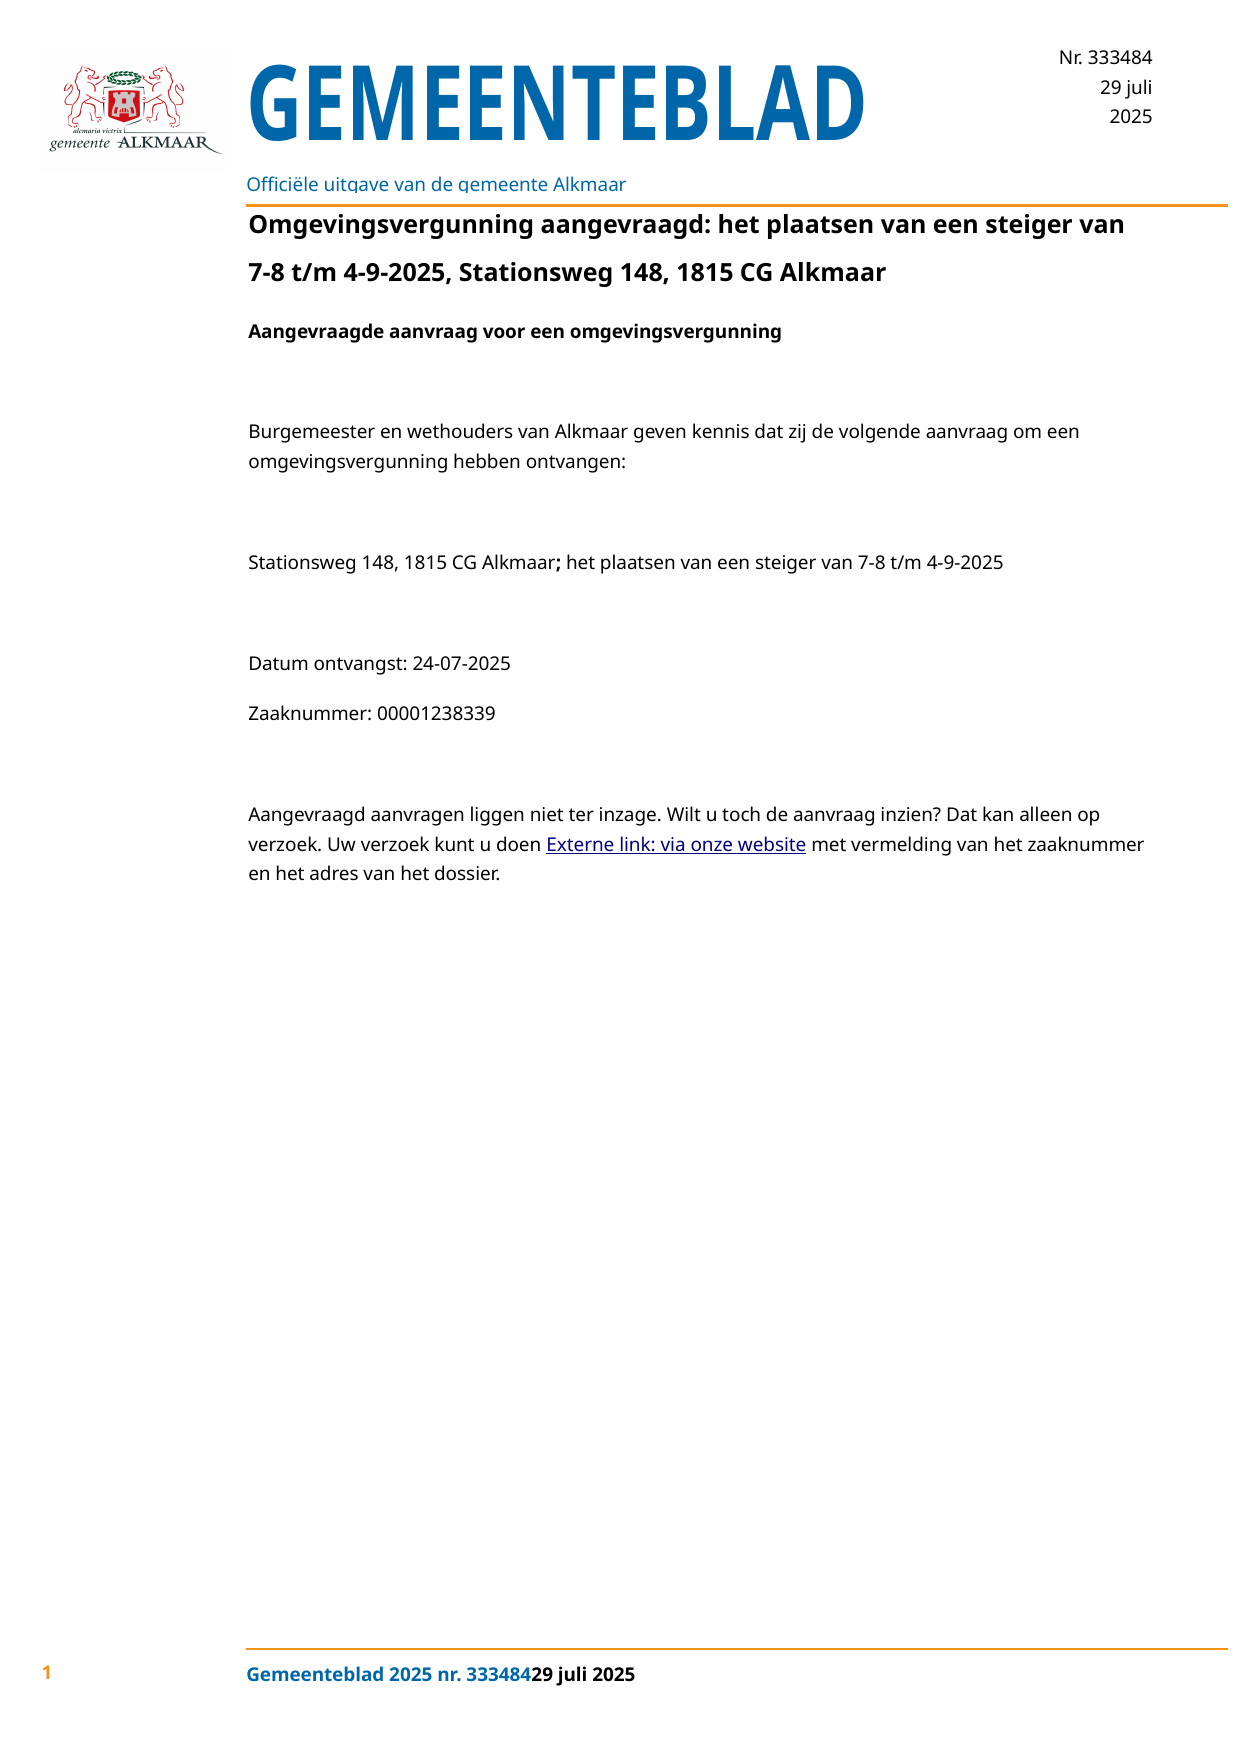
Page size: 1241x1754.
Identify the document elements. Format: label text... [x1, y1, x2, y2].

picture [41, 47, 231, 172]
text Aangevraagd aanvragen liggen niet ter inzage. Wilt u toch de aanvraag inzien? Dat kan alleen op verzoek. Uw verzoek kunt u doen Externe link: via onze website met vermelding van het zaaknummer en het adres van het dossier. [248, 801, 1152, 886]
text Datum ontvangst: 24-07-2025 [248, 650, 1152, 676]
text Omgevingsvergunning aangevraagd: het plaatsen van een steiger van 7-8 t/m 4-9-2025, Stationsweg 148, 1815 CG Alkmaar [248, 207, 1152, 288]
text Burgemeester en wethouders van Alkmaar geven kennis dat zij de volgende aanvraag om een omgevingsvergunning hebben ontvangen: [248, 419, 1152, 474]
text Aangevraagde aanvraag voor een omgevingsvergunning [248, 318, 1152, 344]
text Zaaknummer: 00001238339 [248, 700, 1152, 726]
text Stationsweg 148, 1815 CG Alkmaar; het plaatsen van een steiger van 7-8 t/m 4-9-2025 [248, 549, 1152, 575]
